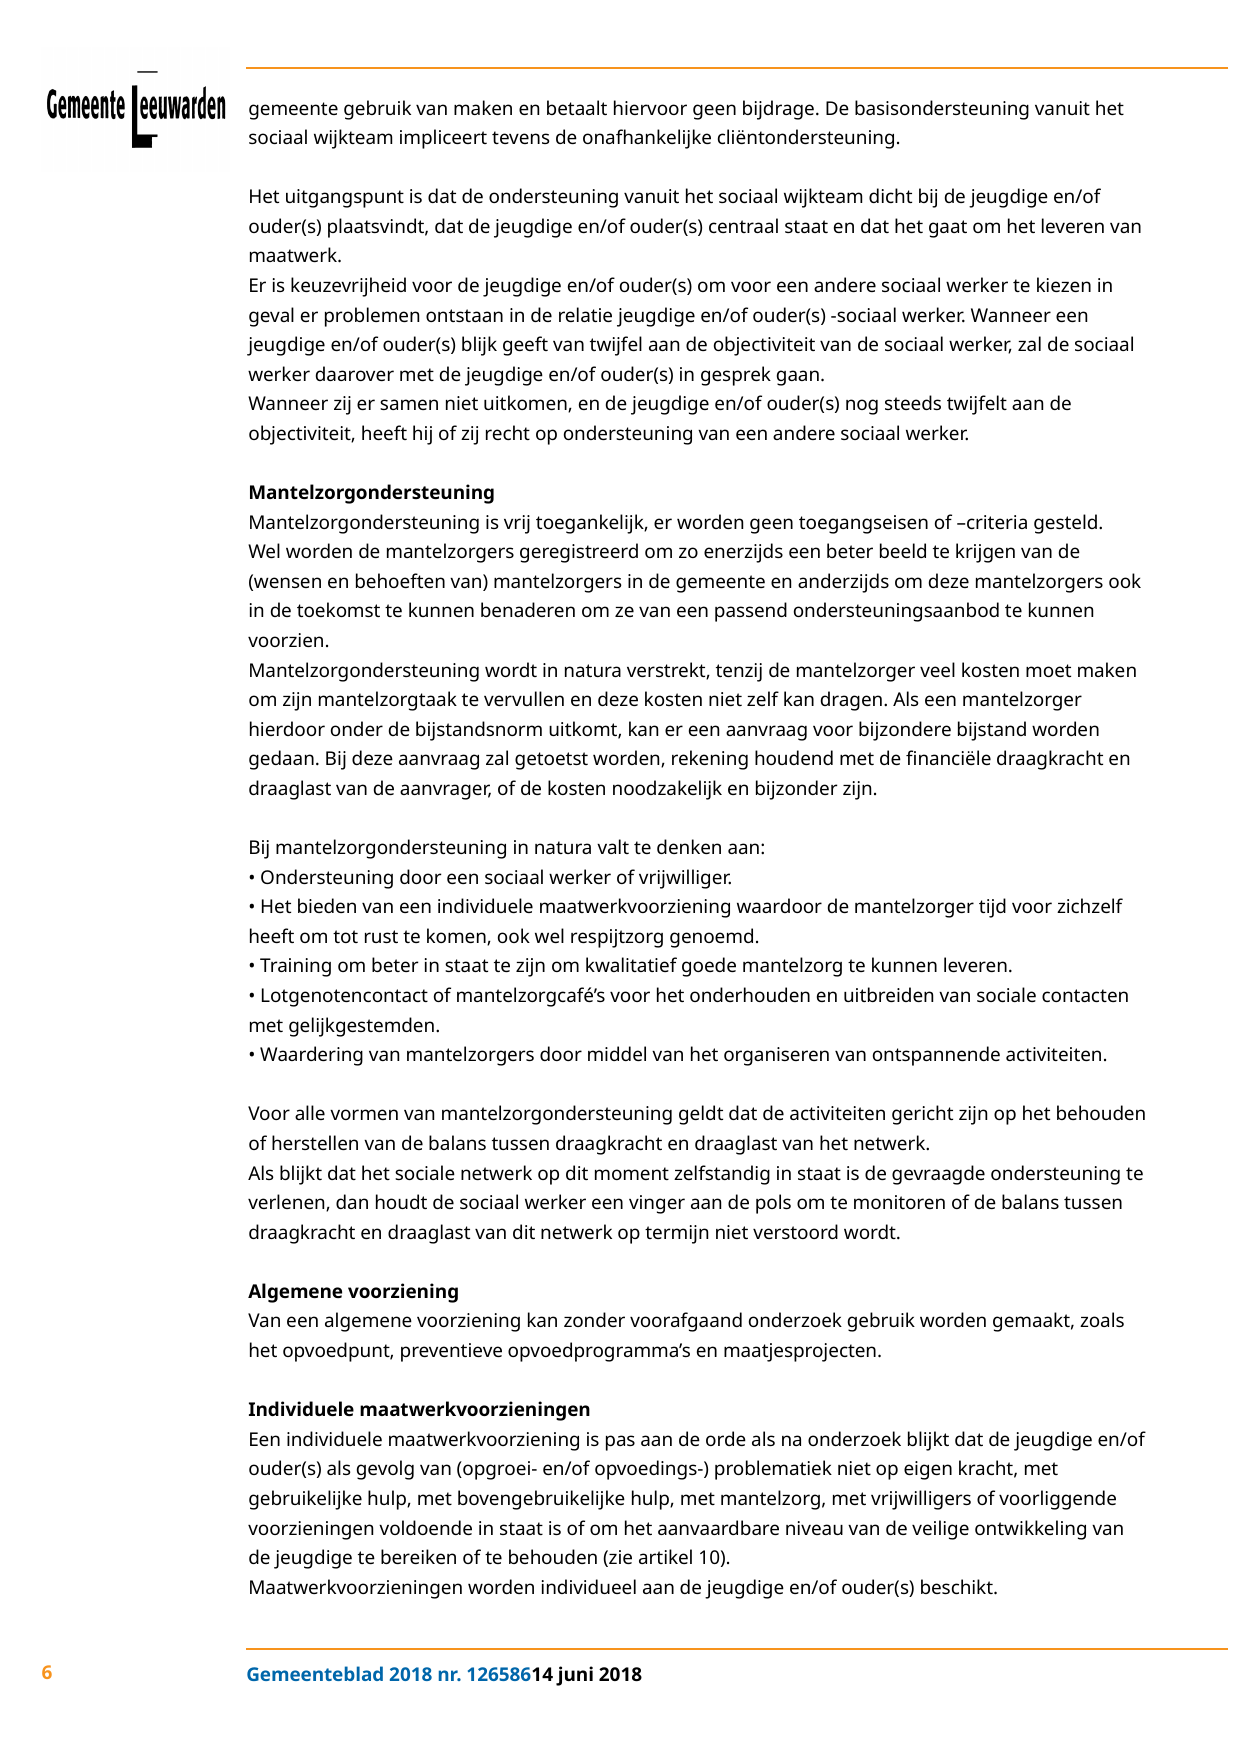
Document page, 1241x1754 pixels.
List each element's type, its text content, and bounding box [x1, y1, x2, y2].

picture [41, 47, 231, 172]
text • Waardering van mantelzorgers door middel van het organiseren van ontspannende activiteiten. [248, 1041, 1152, 1067]
text Van een algemene voorziening kan zonder voorafgaand onderzoek gebruik worden gemaakt, zoals het opvoedpunt, preventieve opvoedprogramma’s en maatjesprojecten. [248, 1308, 1152, 1363]
text • Lotgenotencontact of mantelzorgcafé’s voor het onderhouden en uitbreiden van sociale contacten met gelijkgestemden. [248, 982, 1152, 1038]
text • Training om beter in staat te zijn om kwalitatief goede mantelzorg te kunnen leveren. [248, 953, 1152, 978]
text Mantelzorgondersteuning [248, 479, 1152, 505]
text Er is keuzevrijheid voor de jeugdige en/of ouder(s) om voor een andere sociaal werker te kiezen in geval er problemen ontstaan in de relatie jeugdige en/of ouder(s) -sociaal werker. Wanneer een jeugdige en/of ouder(s) blijk geeft van twijfel aan de objectiviteit van de sociaal werker, zal de sociaal werker daarover met de jeugdige en/of ouder(s) in gesprek gaan. [248, 272, 1152, 387]
text Maatwerkvoorzieningen worden individueel aan de jeugdige en/of ouder(s) beschikt. [248, 1574, 1152, 1600]
text Mantelzorgondersteuning wordt in natura verstrekt, tenzij de mantelzorger veel kosten moet maken om zijn mantelzorgtaak te vervullen en deze kosten niet zelf kan dragen. Als een mantelzorger hierdoor onder de bijstandsnorm uitkomt, kan er een aanvraag voor bijzondere bijstand worden gedaan. Bij deze aanvraag zal getoetst worden, rekening houdend met de financiële draagkracht en draaglast van de aanvrager, of de kosten noodzakelijk en bijzonder zijn. [248, 657, 1152, 801]
text Wel worden de mantelzorgers geregistreerd om zo enerzijds een beter beeld te krijgen van de (wensen en behoeften van) mantelzorgers in de gemeente en anderzijds om deze mantelzorgers ook in de toekomst te kunnen benaderen om ze van een passend ondersteuningsaanbod te kunnen voorzien. [248, 538, 1152, 653]
text Als blijkt dat het sociale netwerk op dit moment zelfstandig in staat is de gevraagde ondersteuning te verlenen, dan houdt de sociaal werker een vinger aan de pols om te monitoren of de balans tussen draagkracht en draaglast van dit netwerk op termijn niet verstoord wordt. [248, 1160, 1152, 1245]
text Algemene voorziening [248, 1278, 1152, 1304]
text Voor alle vormen van mantelzorgondersteuning geldt dat de activiteiten gericht zijn op het behouden of herstellen van de balans tussen draagkracht en draaglast van het netwerk. [248, 1101, 1152, 1156]
text Wanneer zij er samen niet uitkomen, en de jeugdige en/of ouder(s) nog steeds twijfelt aan de objectiviteit, heeft hij of zij recht op ondersteuning van een andere sociaal werker. [248, 391, 1152, 446]
text Bij mantelzorgondersteuning in natura valt te denken aan: [248, 834, 1152, 860]
text Een individuele maatwerkvoorziening is pas aan de orde als na onderzoek blijkt dat de jeugdige en/of ouder(s) als gevolg van (opgroei- en/of opvoedings-) problematiek niet op eigen kracht, met gebruikelijke hulp, met bovengebruikelijke hulp, met mantelzorg, met vrijwilligers of voorliggende voorzieningen voldoende in staat is of om het aanvaardbare niveau van de veilige ontwikkeling van de jeugdige te bereiken of te behouden (zie artikel 10). [248, 1426, 1152, 1570]
text gemeente gebruik van maken en betaalt hiervoor geen bijdrage. De basisondersteuning vanuit het sociaal wijkteam impliceert tevens de onafhankelijke cliëntondersteuning. [248, 95, 1152, 150]
text Mantelzorgondersteuning is vrij toegankelijk, er worden geen toegangseisen of –criteria gesteld. [248, 509, 1152, 535]
text Het uitgangspunt is dat de ondersteuning vanuit het sociaal wijkteam dicht bij de jeugdige en/of ouder(s) plaatsvindt, dat de jeugdige en/of ouder(s) centraal staat en dat het gaat om het leveren van maatwerk. [248, 183, 1152, 268]
text Individuele maatwerkvoorzieningen [248, 1396, 1152, 1422]
text • Het bieden van een individuele maatwerkvoorziening waardoor de mantelzorger tijd voor zichzelf heeft om tot rust te komen, ook wel respijtzorg genoemd. [248, 893, 1152, 949]
text • Ondersteuning door een sociaal werker of vrijwilliger. [248, 864, 1152, 890]
